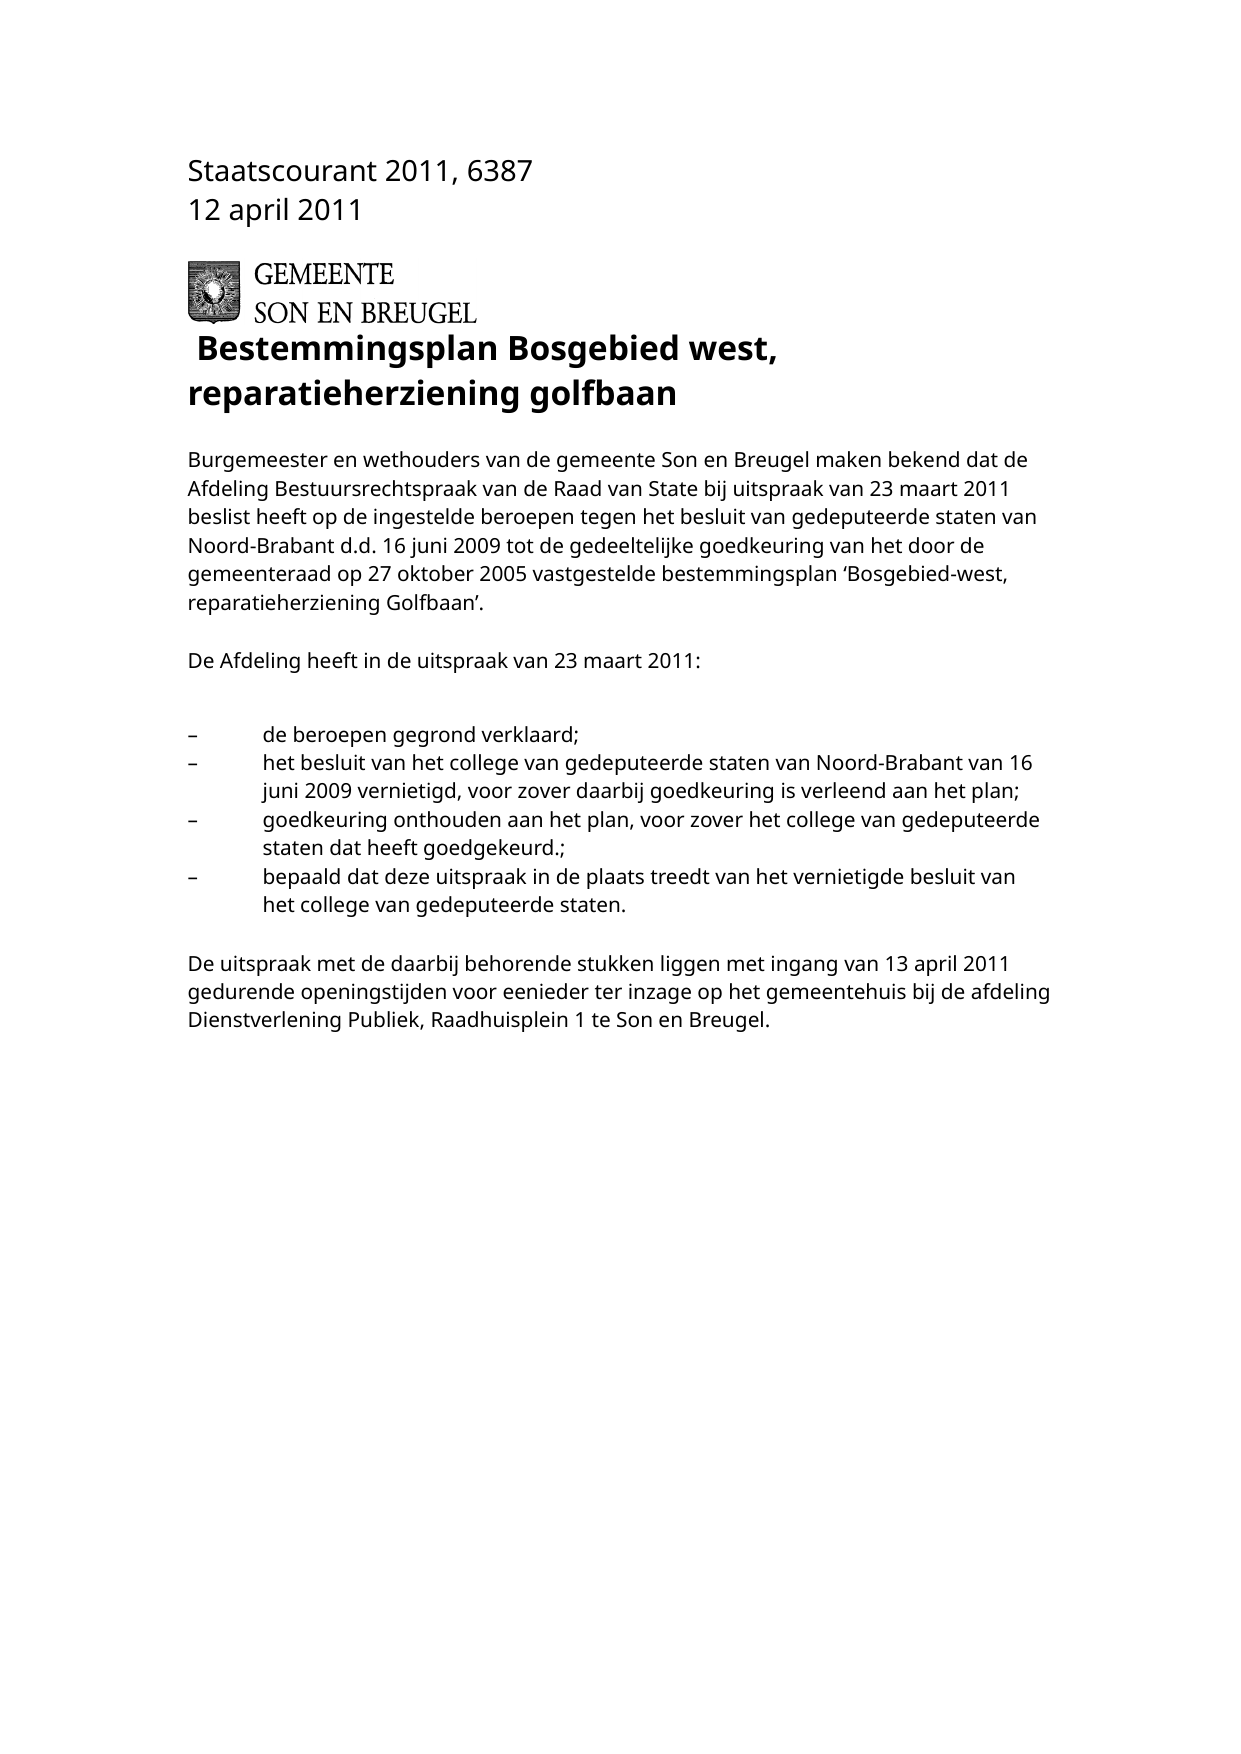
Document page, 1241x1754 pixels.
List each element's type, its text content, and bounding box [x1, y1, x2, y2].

list bepaald dat deze uitspraak in de plaats treedt van het vernietigde besluit van het college van gedeputeerde staten. [187, 862, 1053, 919]
list de beroepen gegrond verklaard; [187, 720, 1053, 748]
subtitle Bestemmingsplan Bosgebied west, reparatieherziening golfbaan [187, 271, 1053, 416]
text Burgemeester en wethouders van de gemeente Son en Breugel maken bekend dat de Afdeling Bestuursrechtspraak van de Raad van State bij uitspraak van 23 maart 2011 beslist heeft op de ingestelde beroepen tegen het besluit van gedeputeerde staten van Noord-Brabant d.d. 16 juni 2009 tot de gedeeltelijke goedkeuring van het door de gemeenteraad op 27 oktober 2005 vastgestelde bestemmingsplan ‘Bosgebied-west, reparatieherziening Golfbaan’. [187, 446, 1053, 616]
text 12 april 2011 [187, 190, 1053, 229]
text De uitspraak met de daarbij behorende stukken liggen met ingang van 13 april 2011 gedurende openingstijden voor eenieder ter inzage op het gemeentehuis bij de afdeling Dienstverlening Publiek, Raadhuisplein 1 te Son en Breugel. [187, 949, 1053, 1034]
picture [187, 258, 477, 325]
text De Afdeling heeft in de uitspraak van 23 maart 2011: [187, 646, 1053, 675]
list goedkeuring onthouden aan het plan, voor zover het college van gedeputeerde staten dat heeft goedgekeurd.; [187, 805, 1053, 862]
text Staatscourant 2011, 6387 [187, 150, 1053, 190]
list het besluit van het college van gedeputeerde staten van Noord-Brabant van 16 juni 2009 vernietigd, voor zover daarbij goedkeuring is verleend aan het plan; [187, 748, 1053, 805]
